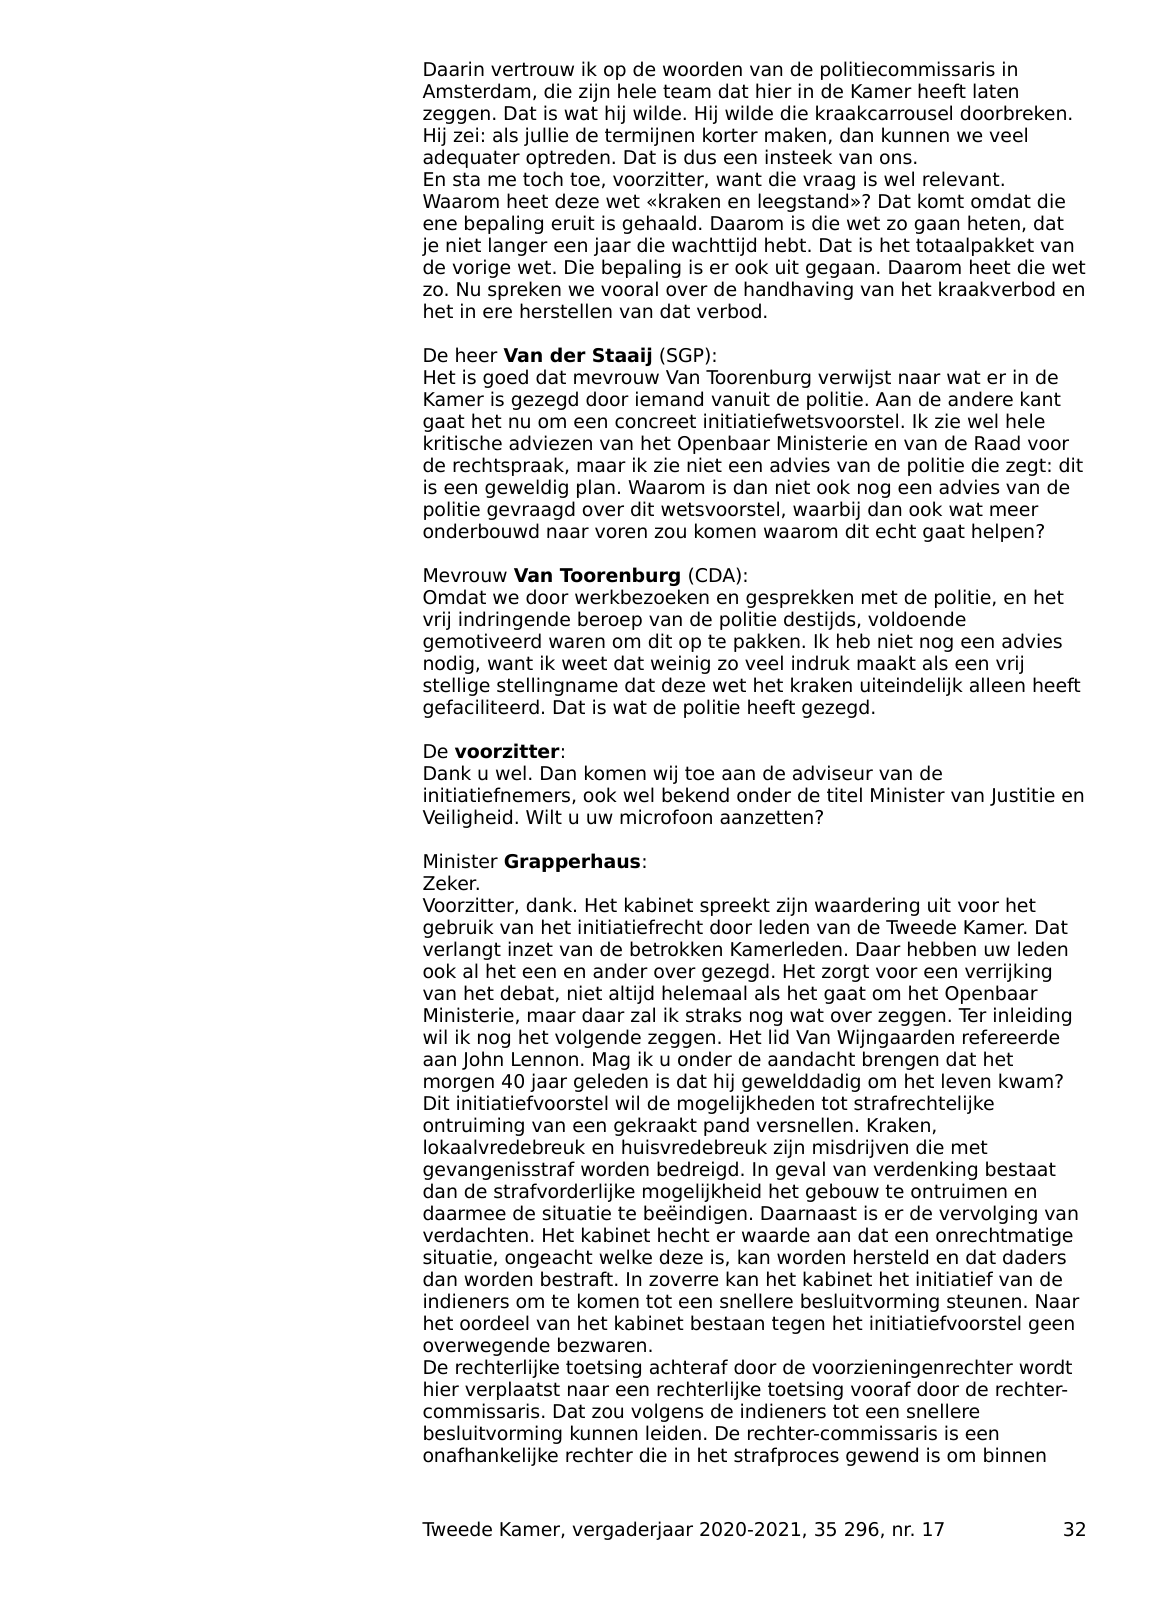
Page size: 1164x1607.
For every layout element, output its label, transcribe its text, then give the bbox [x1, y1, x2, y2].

text Minister Grapperhaus: [422, 851, 1087, 873]
text Dank u wel. Dan komen wij toe aan de adviseur van de initiatiefnemers, ook wel bekend onder de titel Minister van Justitie en Veiligheid. Wilt u uw microfoon aanzetten? [422, 763, 1087, 829]
text De rechterlijke toetsing achteraf door de voorzieningenrechter wordt hier verplaatst naar een rechterlijke toetsing vooraf door de rechter-commissaris. Dat zou volgens de indieners tot een snellere besluitvorming kunnen leiden. De rechter-commissaris is een onafhankelijke rechter die in het strafproces gewend is om binnen [422, 1357, 1087, 1467]
text Omdat we door werkbezoeken en gesprekken met de politie, en het vrij indringende beroep van de politie destijds, voldoende gemotiveerd waren om dit op te pakken. Ik heb niet nog een advies nodig, want ik weet dat weinig zo veel indruk maakt als een vrij stellige stellingname dat deze wet het kraken uiteindelijk alleen heeft gefaciliteerd. Dat is wat de politie heeft gezegd. [422, 587, 1087, 719]
text Voorzitter, dank. Het kabinet spreekt zijn waardering uit voor het gebruik van het initiatiefrecht door leden van de Tweede Kamer. Dat verlangt inzet van de betrokken Kamerleden. Daar hebben uw leden ook al het een en ander over gezegd. Het zorgt voor een verrijking van het debat, niet altijd helemaal als het gaat om het Openbaar Ministerie, maar daar zal ik straks nog wat over zeggen. Ter inleiding wil ik nog het volgende zeggen. Het lid Van Wijngaarden refereerde aan John Lennon. Mag ik u onder de aandacht brengen dat het morgen 40 jaar geleden is dat hij gewelddadig om het leven kwam? [422, 895, 1087, 1093]
text Zeker. [422, 873, 1087, 895]
text Dit initiatiefvoorstel wil de mogelijkheden tot strafrechtelijke ontruiming van een gekraakt pand versnellen. Kraken, lokaalvredebreuk en huisvredebreuk zijn misdrijven die met gevangenisstraf worden bedreigd. In geval van verdenking bestaat dan de strafvorderlijke mogelijkheid het gebouw te ontruimen en daarmee de situatie te beëindigen. Daarnaast is er de vervolging van verdachten. Het kabinet hecht er waarde aan dat een onrechtmatige situatie, ongeacht welke deze is, kan worden hersteld en dat daders dan worden bestraft. In zoverre kan het kabinet het initiatief van de indieners om te komen tot een snellere besluitvorming steunen. Naar het oordeel van het kabinet bestaan tegen het initiatiefvoorstel geen overwegende bezwaren. [422, 1093, 1087, 1357]
text Het is goed dat mevrouw Van Toorenburg verwijst naar wat er in de Kamer is gezegd door iemand vanuit de politie. Aan de andere kant gaat het nu om een concreet initiatiefwetsvoorstel. Ik zie wel hele kritische adviezen van het Openbaar Ministerie en van de Raad voor de rechtspraak, maar ik zie niet een advies van de politie die zegt: dit is een geweldig plan. Waarom is dan niet ook nog een advies van de politie gevraagd over dit wetsvoorstel, waarbij dan ook wat meer onderbouwd naar voren zou komen waarom dit echt gaat helpen? [422, 367, 1087, 543]
text De heer Van der Staaij (SGP): [422, 345, 1087, 367]
text Daarin vertrouw ik op de woorden van de politiecommissaris in Amsterdam, die zijn hele team dat hier in de Kamer heeft laten zeggen. Dat is wat hij wilde. Hij wilde die kraakcarrousel doorbreken. Hij zei: als jullie de termijnen korter maken, dan kunnen we veel adequater optreden. Dat is dus een insteek van ons. [422, 59, 1087, 169]
text De voorzitter: [422, 741, 1087, 763]
text Mevrouw Van Toorenburg (CDA): [422, 565, 1087, 587]
text En sta me toch toe, voorzitter, want die vraag is wel relevant. Waarom heet deze wet «kraken en leegstand»? Dat komt omdat die ene bepaling eruit is gehaald. Daarom is die wet zo gaan heten, dat je niet langer een jaar die wachttijd hebt. Dat is het totaalpakket van de vorige wet. Die bepaling is er ook uit gegaan. Daarom heet die wet zo. Nu spreken we vooral over de handhaving van het kraakverbod en het in ere herstellen van dat verbod. [422, 169, 1087, 323]
